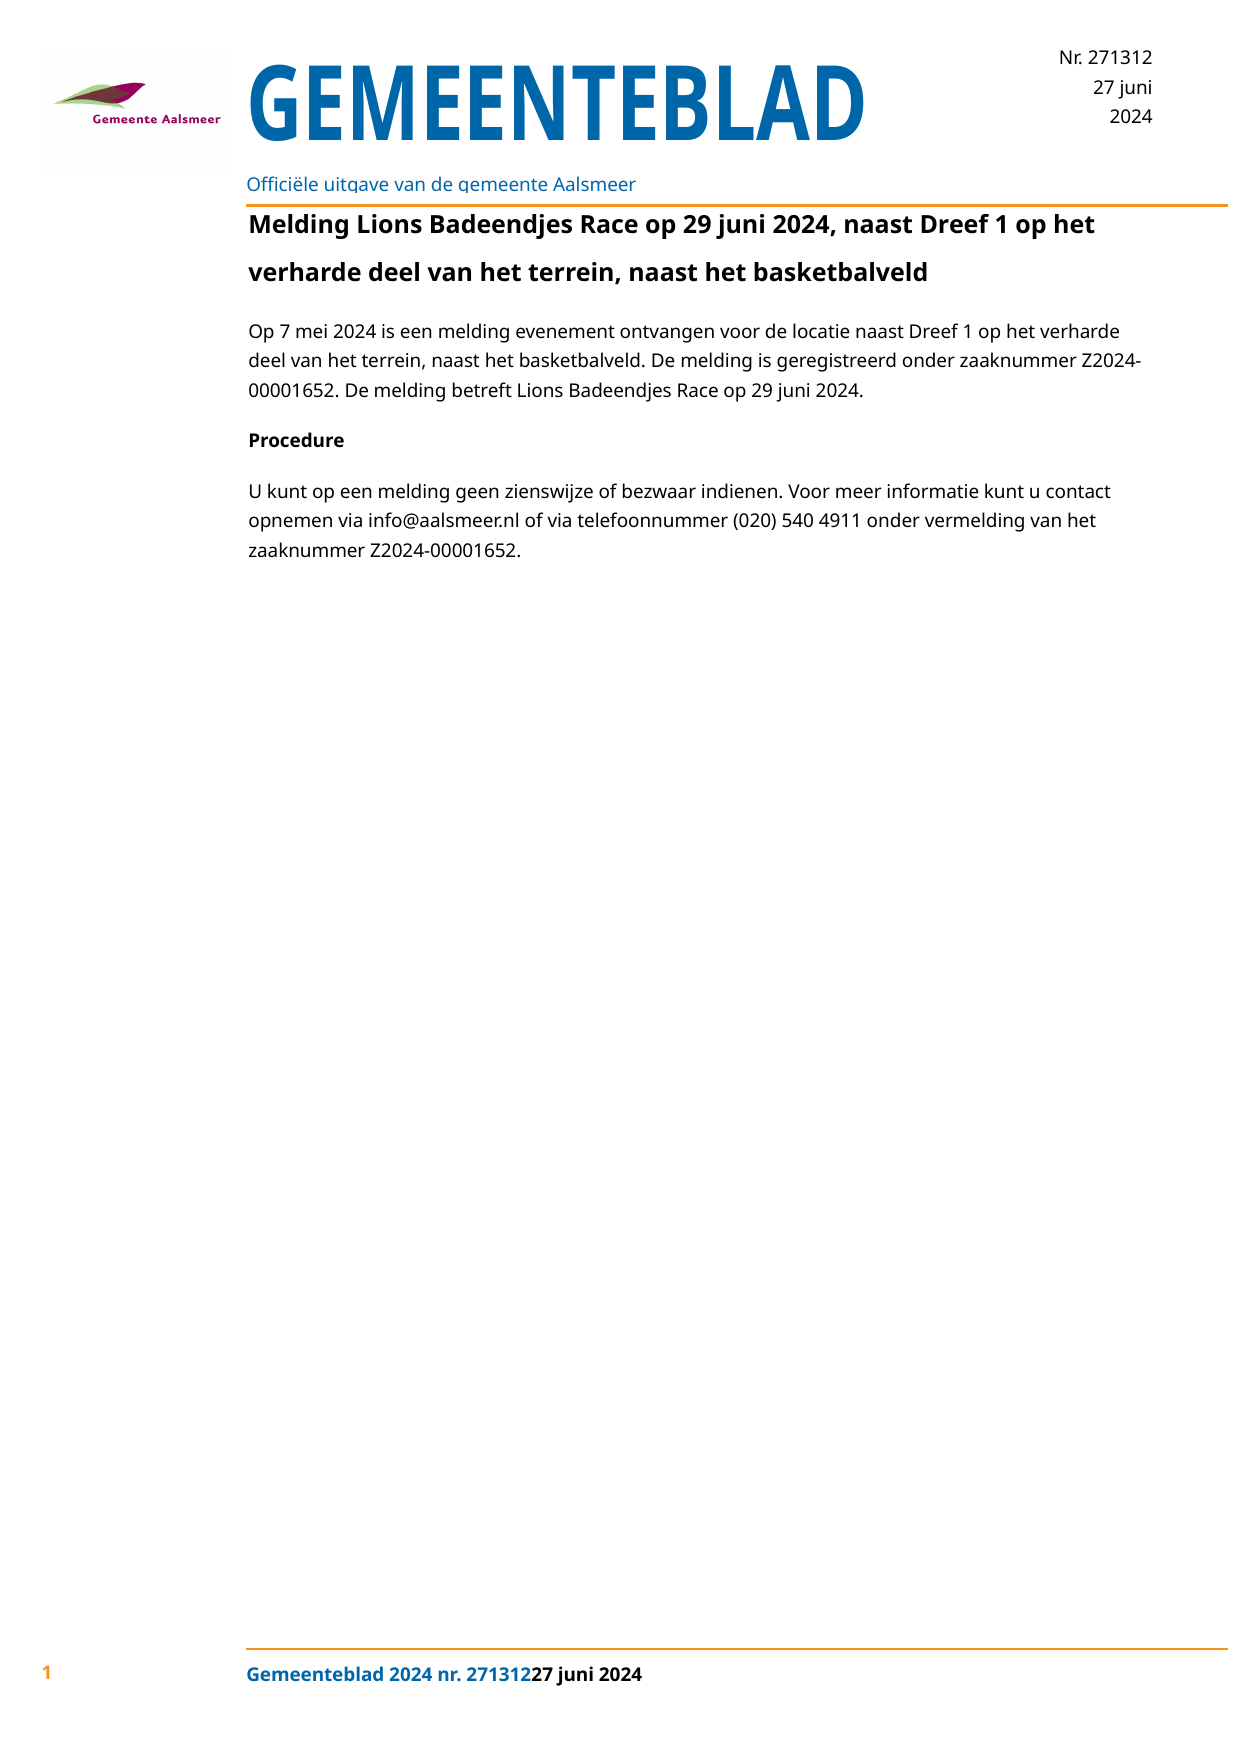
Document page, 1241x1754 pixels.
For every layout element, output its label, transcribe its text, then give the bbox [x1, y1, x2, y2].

text Op 7 mei 2024 is een melding evenement ontvangen voor de locatie naast Dreef 1 op het verharde deel van het terrein, naast het basketbalveld. De melding is geregistreerd onder zaaknummer Z2024-00001652. De melding betreft Lions Badeendjes Race op 29 juni 2024. [248, 318, 1152, 403]
text U kunt op een melding geen zienswijze of bezwaar indienen. Voor meer informatie kunt u contact opnemen via info@aalsmeer.nl of via telefoonnummer (020) 540 4911 onder vermelding van het zaaknummer Z2024-00001652. [248, 478, 1152, 563]
text Procedure [248, 427, 1152, 453]
text Melding Lions Badeendjes Race op 29 juni 2024, naast Dreef 1 op het verharde deel van het terrein, naast het basketbalveld [248, 207, 1152, 288]
picture [41, 47, 231, 172]
